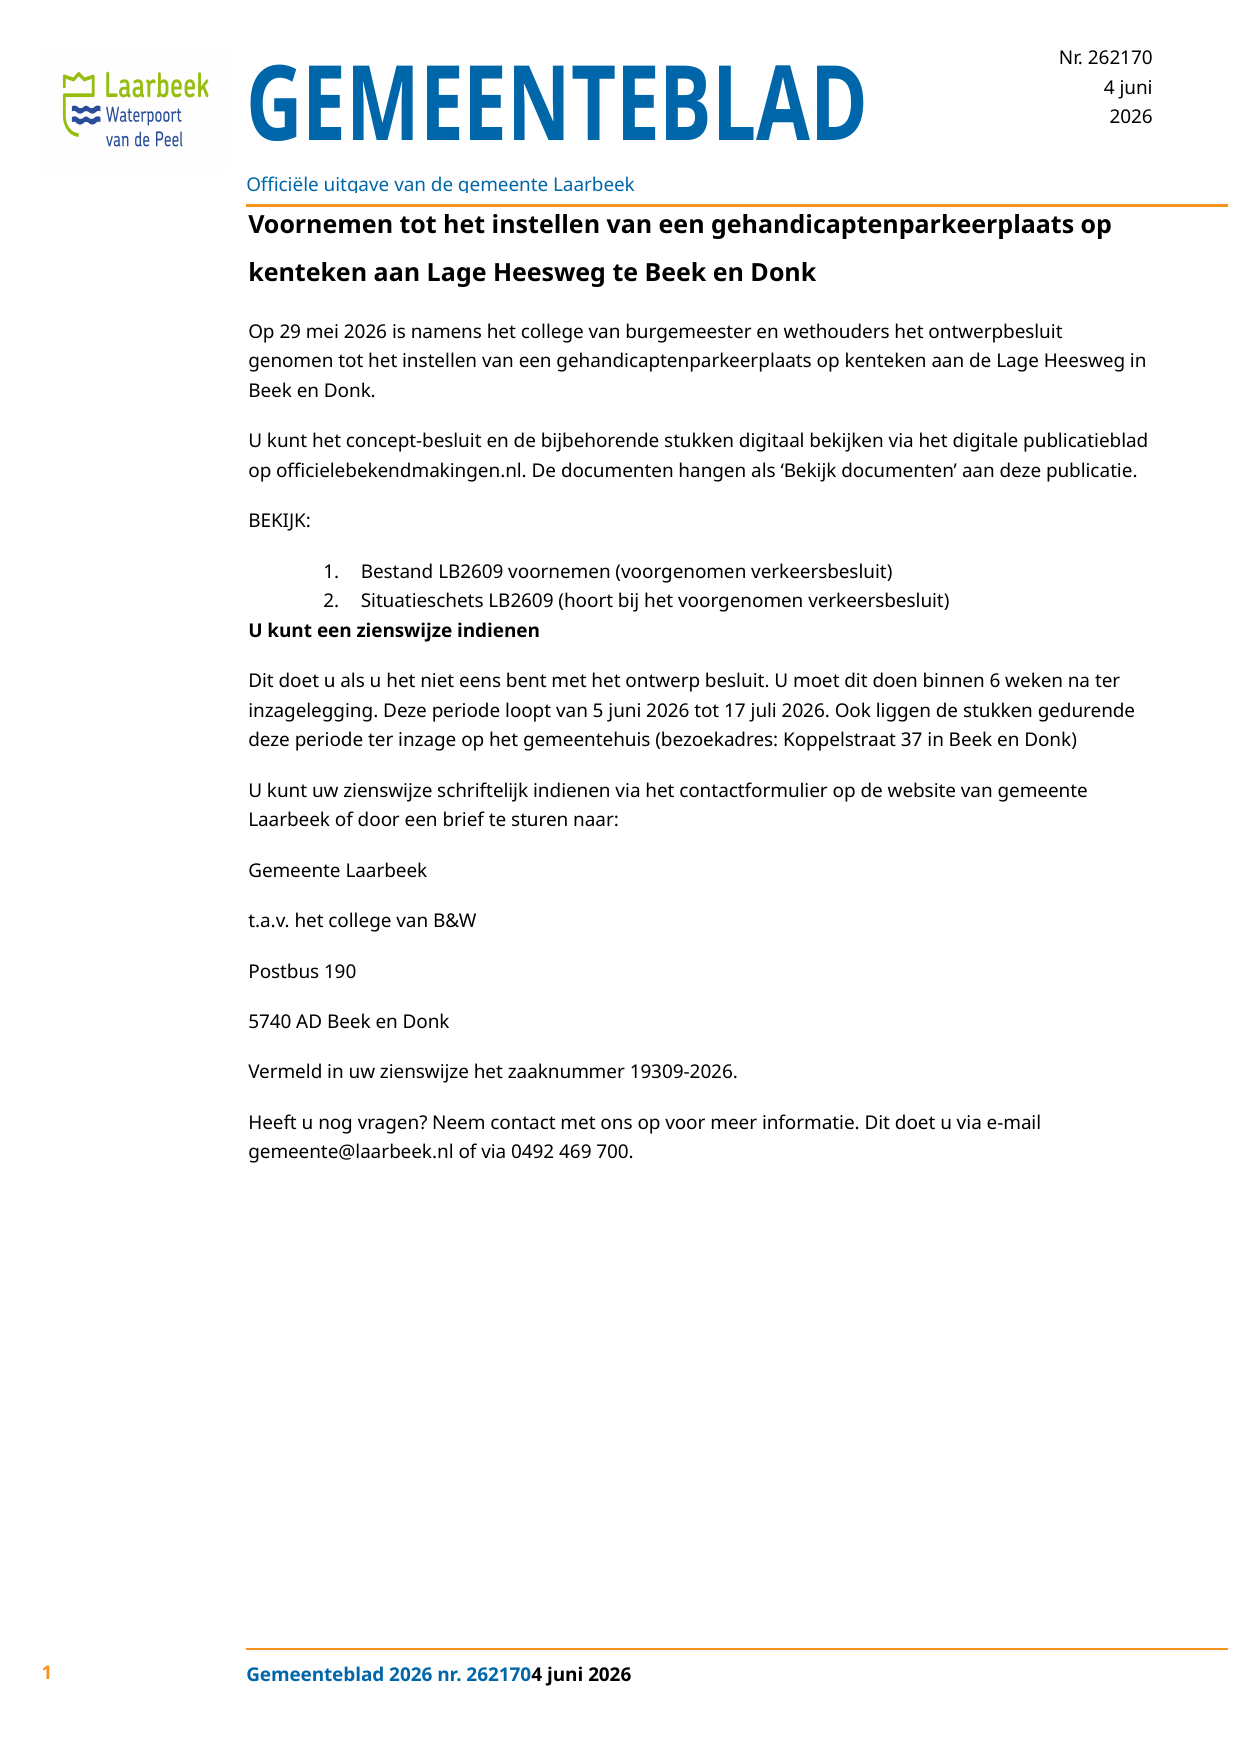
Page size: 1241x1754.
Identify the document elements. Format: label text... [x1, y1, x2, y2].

text U kunt uw zienswijze schriftelijk indienen via het contactformulier op de website van gemeente Laarbeek of door een brief te sturen naar: [248, 777, 1152, 832]
list Situatieschets LB2609 (hoort bij het voorgenomen verkeersbesluit) [323, 587, 1152, 613]
text Voornemen tot het instellen van een gehandicaptenparkeerplaats op kenteken aan Lage Heesweg te Beek en Donk [248, 207, 1152, 288]
text Gemeente Laarbeek [248, 857, 1152, 883]
text U kunt een zienswijze indienen [248, 617, 1152, 643]
picture [41, 47, 231, 172]
text 5740 AD Beek en Donk [248, 1008, 1152, 1034]
text Vermeld in uw zienswijze het zaaknummer 19309-2026. [248, 1059, 1152, 1084]
text Heeft u nog vragen? Neem contact met ons op voor meer informatie. Dit doet u via e-mail gemeente@laarbeek.nl of via 0492 469 700. [248, 1109, 1152, 1164]
list Bestand LB2609 voornemen (voorgenomen verkeersbesluit) [323, 558, 1152, 584]
text U kunt het concept-besluit en de bijbehorende stukken digitaal bekijken via het digitale publicatieblad op officielebekendmakingen.nl. De documenten hangen als ‘Bekijk documenten’ aan deze publicatie. [248, 427, 1152, 483]
text Postbus 190 [248, 958, 1152, 984]
text t.a.v. het college van B&W [248, 907, 1152, 933]
text Op 29 mei 2026 is namens het college van burgemeester en wethouders het ontwerpbesluit genomen tot het instellen van een gehandicaptenparkeerplaats op kenteken aan de Lage Heesweg in Beek en Donk. [248, 318, 1152, 403]
text Dit doet u als u het niet eens bent met het ontwerp besluit. U moet dit doen binnen 6 weken na ter inzagelegging. Deze periode loopt van 5 juni 2026 tot 17 juli 2026. Ook liggen de stukken gedurende deze periode ter inzage op het gemeentehuis (bezoekadres: Koppelstraat 37 in Beek en Donk) [248, 667, 1152, 752]
text BEKIJK: [248, 507, 1152, 533]
